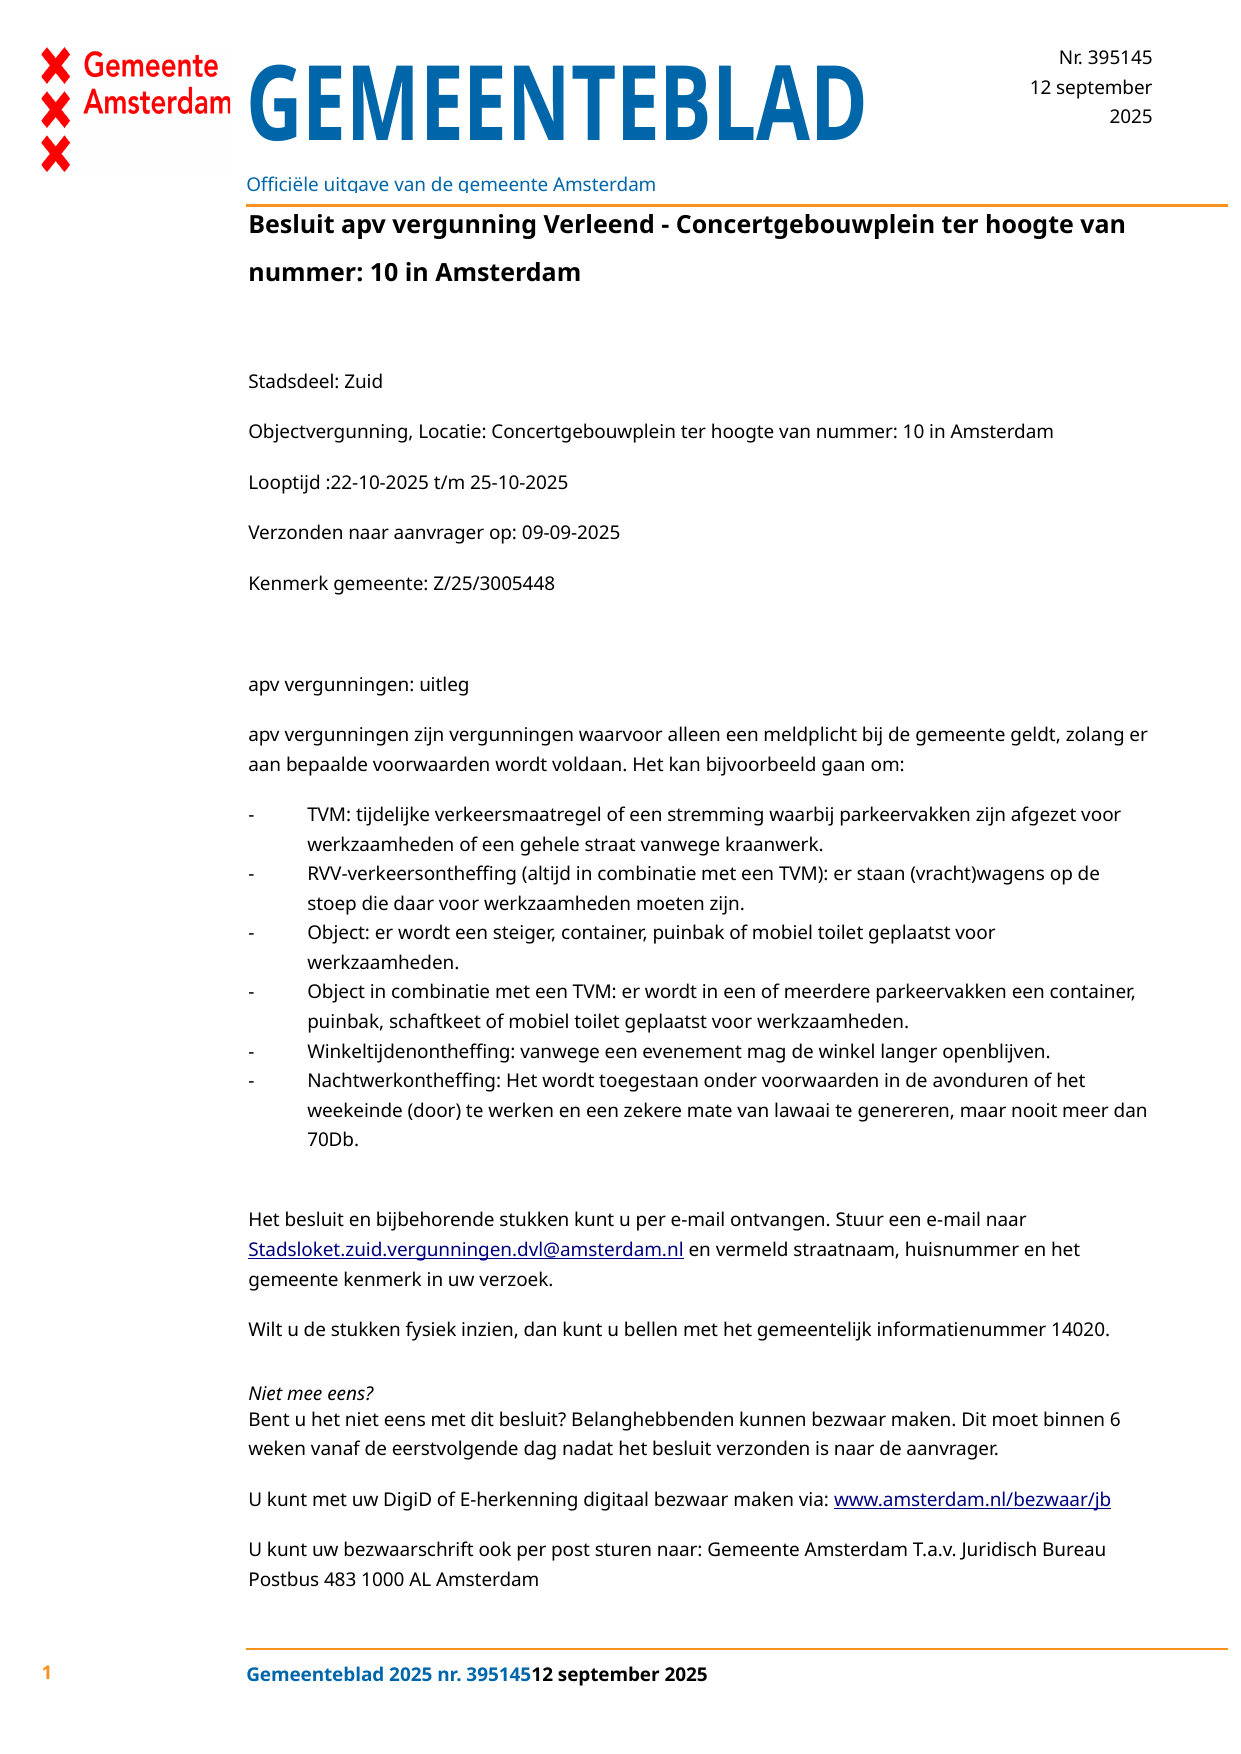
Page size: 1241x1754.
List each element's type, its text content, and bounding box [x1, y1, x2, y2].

text U kunt uw bezwaarschrift ook per post sturen naar: Gemeente Amsterdam T.a.v. Juridisch Bureau Postbus 483 1000 AL Amsterdam [248, 1536, 1152, 1592]
text Bent u het niet eens met dit besluit? Belanghebbenden kunnen bezwaar maken. Dit moet binnen 6 weken vanaf de eerstvolgende dag nadat het besluit verzonden is naar de aanvrager. [248, 1406, 1152, 1461]
text Looptijd :22-10-2025 t/m 25-10-2025 [248, 469, 1152, 495]
text Objectvergunning, Locatie: Concertgebouwplein ter hoogte van nummer: 10 in Amsterdam [248, 419, 1152, 444]
text Besluit apv vergunning Verleend - Concertgebouwplein ter hoogte van nummer: 10 in Amsterdam [248, 207, 1152, 288]
text Verzonden naar aanvrager op: 09-09-2025 [248, 519, 1152, 545]
list Object in combinatie met een TVM: er wordt in een of meerdere parkeervakken een container, puinbak, schaftkeet of mobiel toilet geplaatst voor werkzaamheden. [248, 979, 1152, 1034]
list TVM: tijdelijke verkeersmaatregel of een stremming waarbij parkeervakken zijn afgezet voor werkzaamheden of een gehele straat vanwege kraanwerk. [248, 801, 1152, 857]
list RVV-verkeersontheffing (altijd in combinatie met een TVM): er staan (vracht)wagens op de stoep die daar voor werkzaamheden moeten zijn. [248, 860, 1152, 916]
list Object: er wordt een steiger, container, puinbak of mobiel toilet geplaatst voor werkzaamheden. [248, 919, 1152, 975]
list Winkeltijdenontheffing: vanwege een evenement mag de winkel langer openblijven. [248, 1038, 1152, 1064]
text Het besluit en bijbehorende stukken kunt u per e-mail ontvangen. Stuur een e-mail naar Stadsloket.zuid.vergunningen.dvl@amsterdam.nl en vermeld straatnaam, huisnummer en het gemeente kenmerk in uw verzoek. [248, 1207, 1152, 1292]
text Stadsdeel: Zuid [248, 368, 1152, 394]
text Kenmerk gemeente: Z/25/3005448 [248, 570, 1152, 596]
text apv vergunningen zijn vergunningen waarvoor alleen een meldplicht bij de gemeente geldt, zolang er aan bepaalde voorwaarden wordt voldaan. Het kan bijvoorbeeld gaan om: [248, 721, 1152, 777]
picture [41, 47, 231, 172]
text U kunt met uw DigiD of E-herkenning digitaal bezwaar maken via: www.amsterdam.nl/bezwaar/jb [248, 1486, 1152, 1512]
list Nachtwerkontheffing: Het wordt toegestaan onder voorwaarden in de avonduren of het weekeinde (door) te werken en een zekere mate van lawaai te genereren, maar nooit meer dan 70Db. [248, 1067, 1152, 1152]
text Wilt u de stukken fysiek inzien, dan kunt u bellen met het gemeentelijk informatienummer 14020. [248, 1316, 1152, 1342]
text apv vergunningen: uitleg [248, 671, 1152, 697]
text Niet mee eens? [248, 1380, 1152, 1406]
